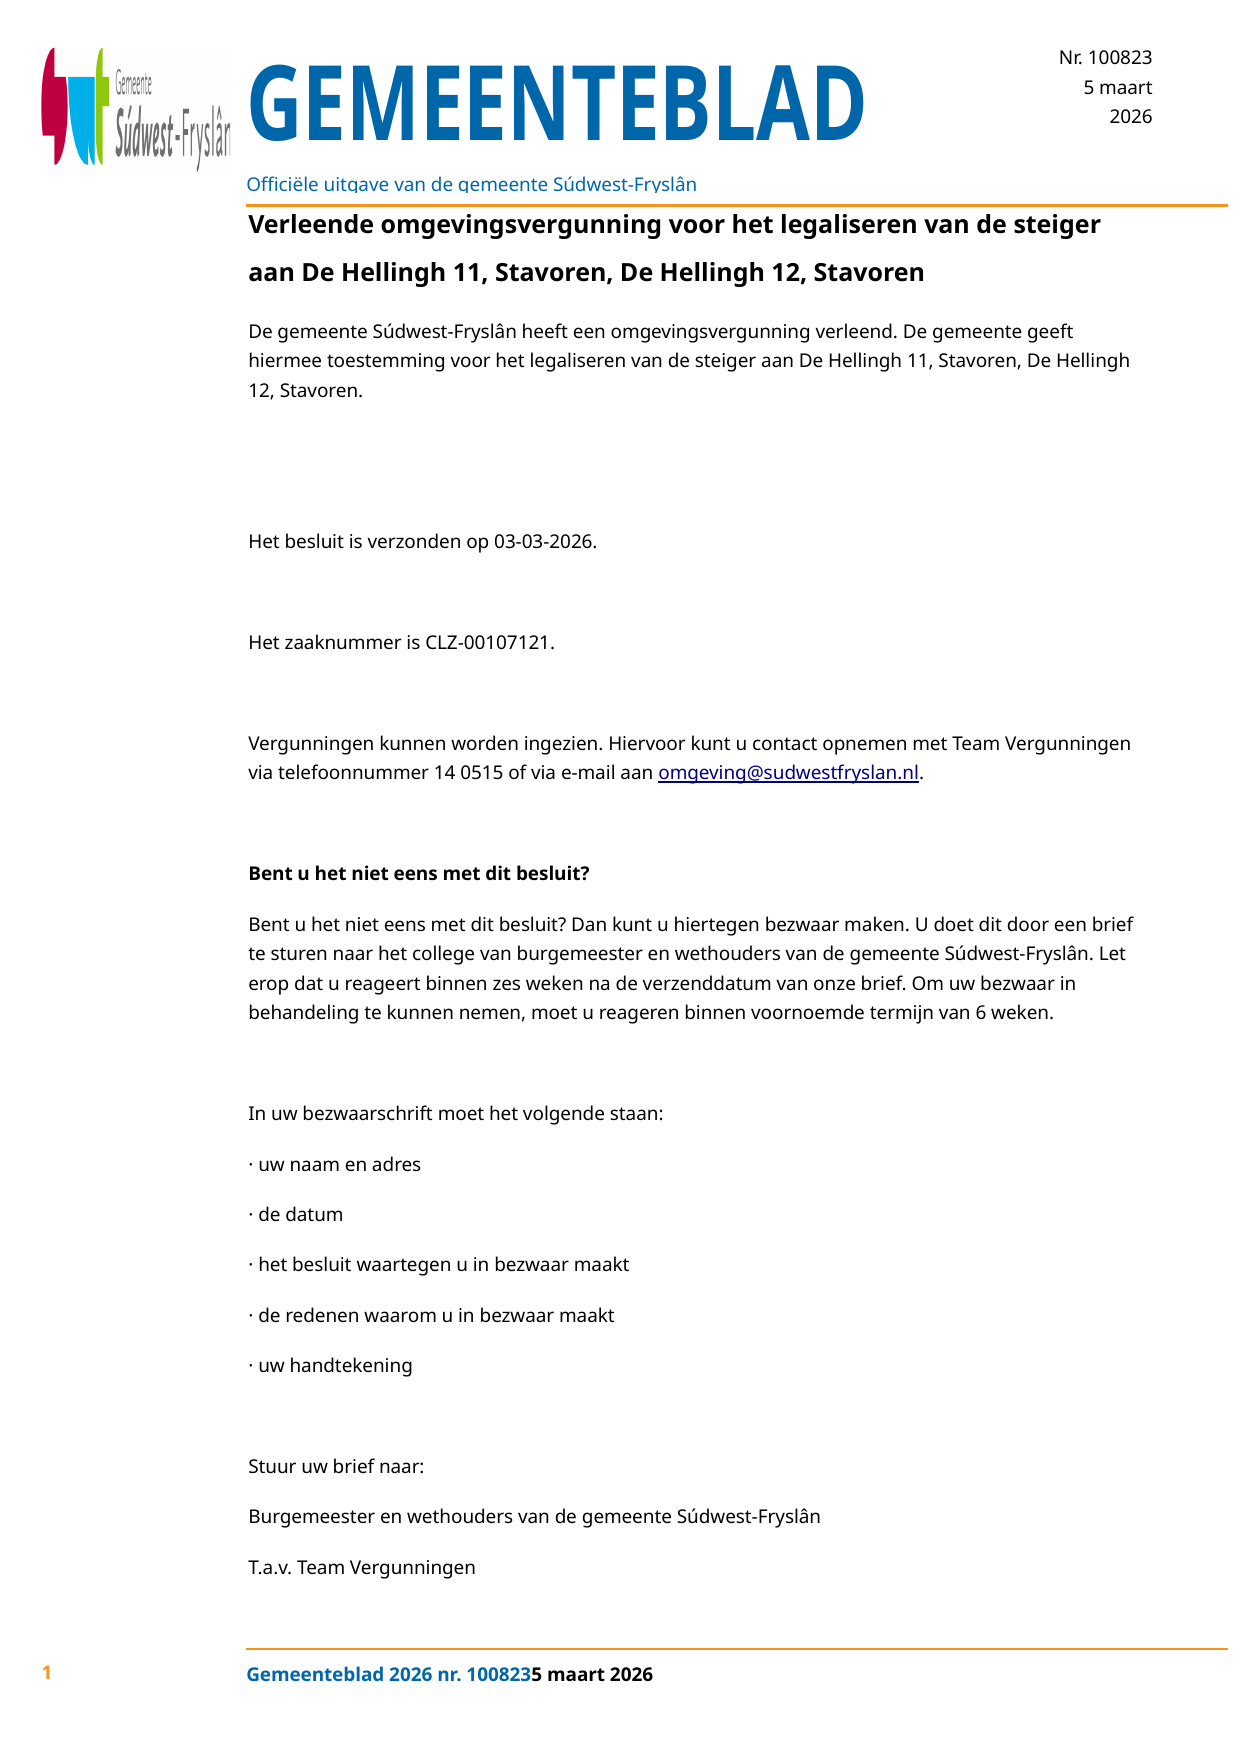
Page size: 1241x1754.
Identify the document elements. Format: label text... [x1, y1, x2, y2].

text T.a.v. Team Vergunningen [248, 1554, 1152, 1580]
text · uw handtekening [248, 1352, 1152, 1378]
text De gemeente Súdwest-Fryslân heeft een omgevingsvergunning verleend. De gemeente geeft hiermee toestemming voor het legaliseren van de steiger aan De Hellingh 11, Stavoren, De Hellingh 12, Stavoren. [248, 318, 1152, 403]
text Vergunningen kunnen worden ingezien. Hiervoor kunt u contact opnemen met Team Vergunningen via telefoonnummer 14 0515 of via e-mail aan omgeving@sudwestfryslan.nl. [248, 730, 1152, 785]
picture [41, 47, 231, 172]
text Burgemeester en wethouders van de gemeente Súdwest-Fryslân [248, 1504, 1152, 1529]
text · de datum [248, 1201, 1152, 1227]
text Bent u het niet eens met dit besluit? [248, 860, 1152, 886]
text In uw bezwaarschrift moet het volgende staan: [248, 1100, 1152, 1126]
text Bent u het niet eens met dit besluit? Dan kunt u hiertegen bezwaar maken. U doet dit door een brief te sturen naar het college van burgemeester en wethouders van de gemeente Súdwest-Fryslân. Let erop dat u reageert binnen zes weken na de verzenddatum van onze brief. Om uw bezwaar in behandeling te kunnen nemen, moet u reageren binnen voornoemde termijn van 6 weken. [248, 911, 1152, 1025]
text Het besluit is verzonden op 03-03-2026. [248, 528, 1152, 554]
text · uw naam en adres [248, 1151, 1152, 1177]
text Verleende omgevingsvergunning voor het legaliseren van de steiger aan De Hellingh 11, Stavoren, De Hellingh 12, Stavoren [248, 207, 1152, 288]
text · het besluit waartegen u in bezwaar maakt [248, 1252, 1152, 1277]
text Stuur uw brief naar: [248, 1453, 1152, 1479]
text · de redenen waarom u in bezwaar maakt [248, 1302, 1152, 1328]
text Het zaaknummer is CLZ-00107121. [248, 629, 1152, 655]
